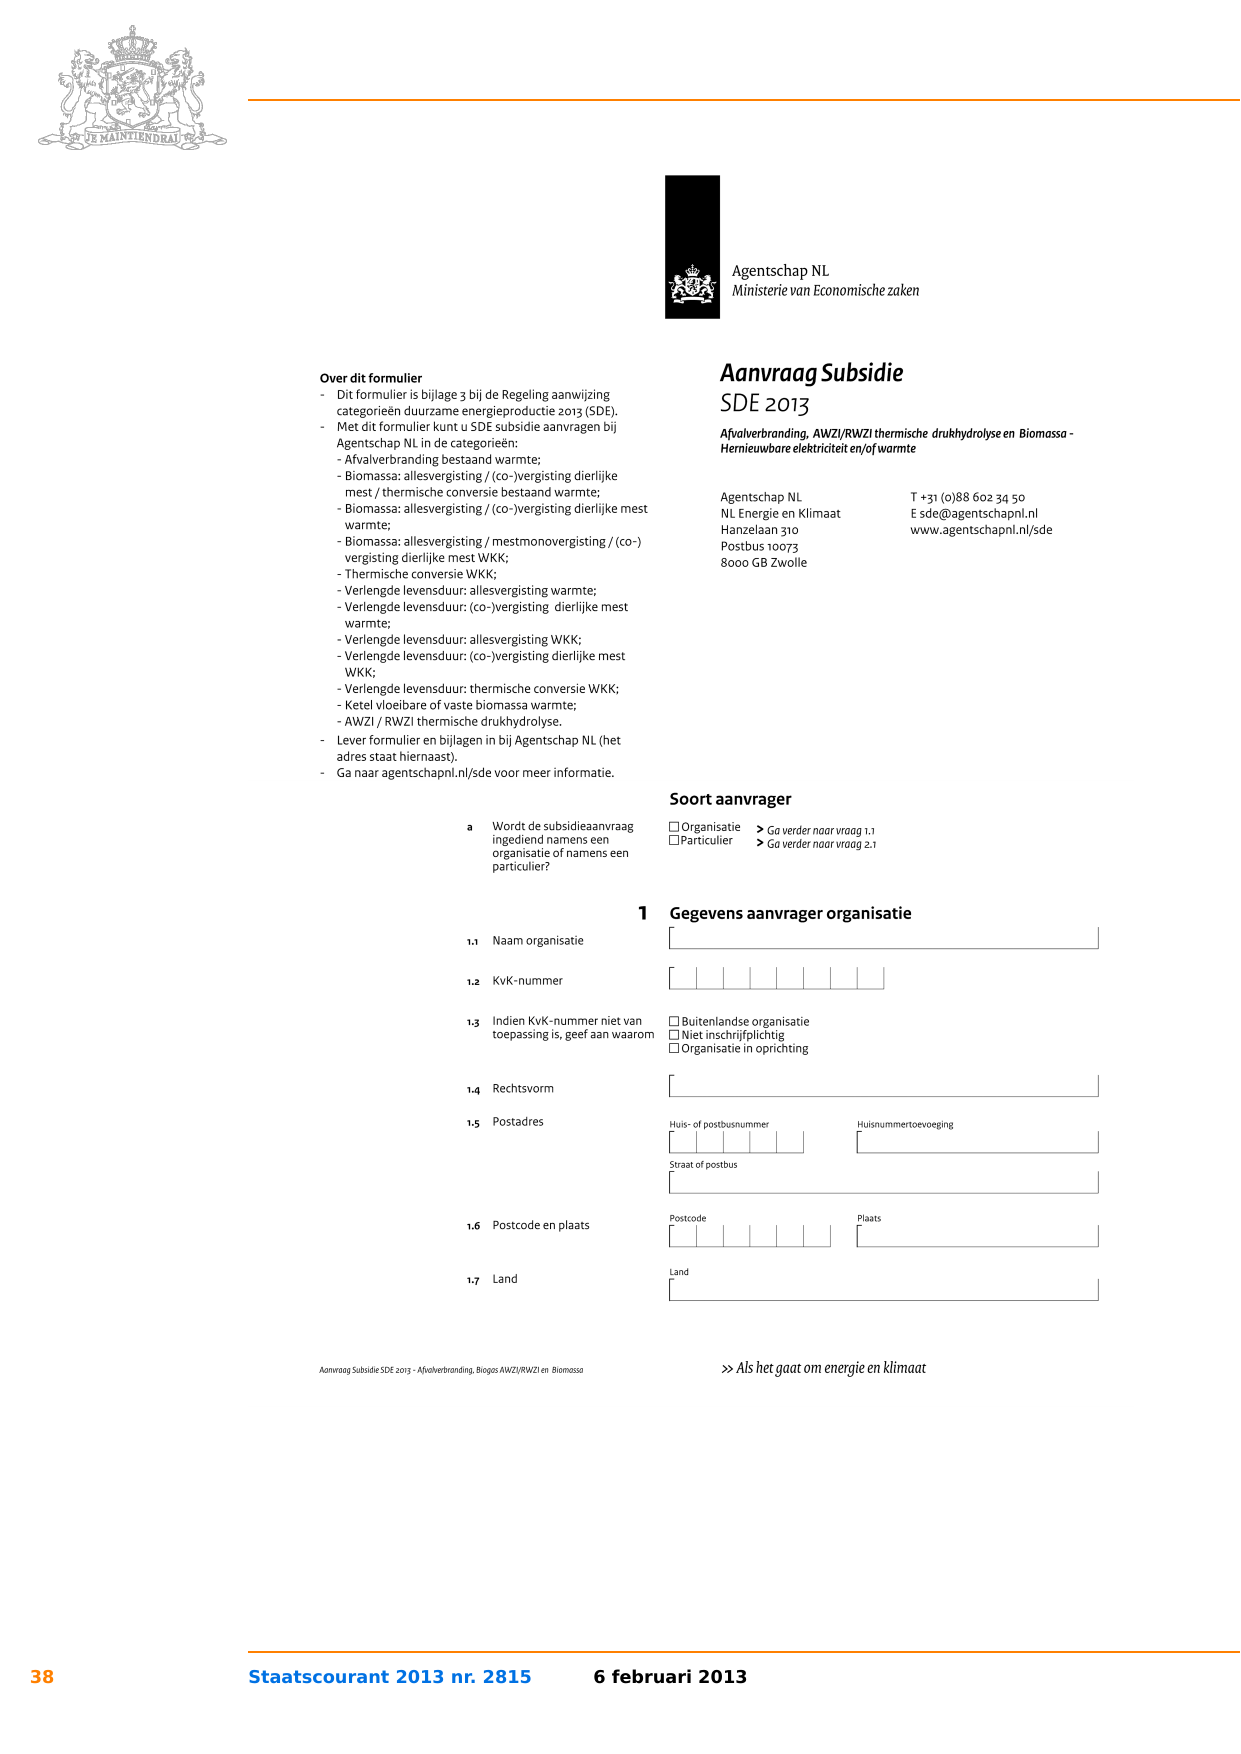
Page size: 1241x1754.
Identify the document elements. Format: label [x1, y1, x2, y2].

picture [248, 155, 1134, 1407]
picture [38, 25, 227, 150]
